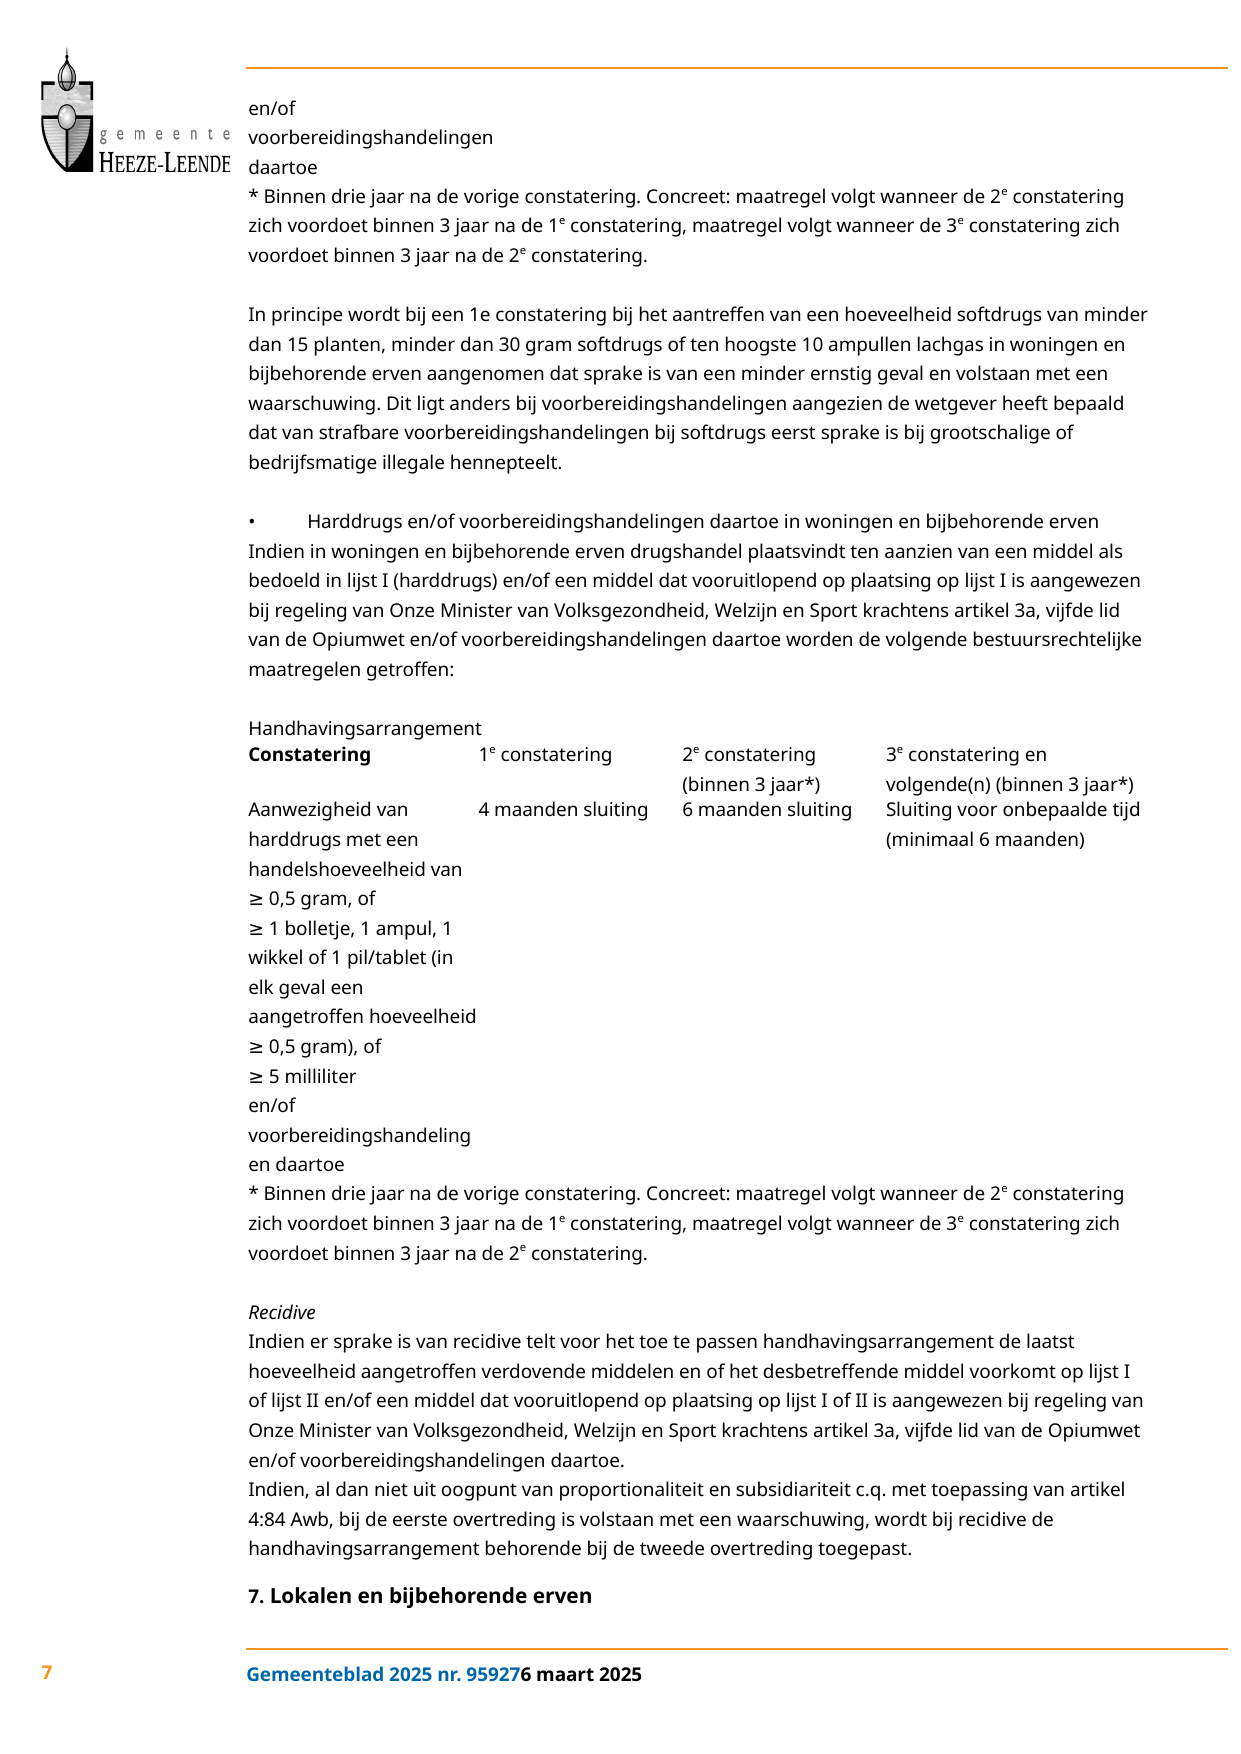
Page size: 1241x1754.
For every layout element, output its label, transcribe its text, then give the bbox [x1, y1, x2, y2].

table_cell 3e constatering en volgende(n) (binnen 3 jaar*) [886, 741, 1152, 797]
table_cell Sluiting voor onbepaalde tijd (minimaal 6 maanden) [886, 797, 1152, 1177]
text Indien in woningen en bijbehorende erven drugshandel plaatsvindt ten aanzien van een middel als bedoeld in lijst I (harddrugs) en/of een middel dat vooruitlopend op plaatsing op lijst I is aangewezen bij regeling van Onze Minister van Volksgezondheid, Welzijn en Sport krachtens artikel 3a, vijfde lid van de Opiumwet en/of voorbereidingshandelingen daartoe worden de volgende bestuursrechtelijke maatregelen getroffen: [248, 538, 1152, 682]
text * Binnen drie jaar na de vorige constatering. Concreet: maatregel volgt wanneer de 2e constatering zich voordoet binnen 3 jaar na de 1e constatering, maatregel volgt wanneer de 3e constatering zich voordoet binnen 3 jaar na de 2e constatering. [248, 183, 1152, 268]
table_cell 6 maanden sluiting [682, 797, 886, 1177]
table_cell Constatering [248, 741, 478, 797]
table_cell Aanwezigheid van harddrugs met een handelshoeveelheid van ≥ 0,5 gram, of ≥ 1 bolletje, 1 ampul, 1 wikkel of 1 pil/tablet (in elk geval een aangetroffen hoeveelheid ≥ 0,5 gram), of ≥ 5 milliliter en/of voorbereidingshandelingen daartoe [248, 797, 478, 1177]
table_cell 2e constatering (binnen 3 jaar*) [682, 741, 886, 797]
text Recidive [248, 1299, 1152, 1324]
table_cell 4 maanden sluiting [478, 797, 682, 1177]
text * Binnen drie jaar na de vorige constatering. Concreet: maatregel volgt wanneer de 2e constatering zich voordoet binnen 3 jaar na de 1e constatering, maatregel volgt wanneer de 3e constatering zich voordoet binnen 3 jaar na de 2e constatering. [248, 1181, 1152, 1265]
table_cell [538, 95, 739, 180]
table_cell 1e constatering [478, 741, 682, 797]
text In principe wordt bij een 1e constatering bij het aantreffen van een hoeveelheid softdrugs van minder dan 15 planten, minder dan 30 gram softdrugs of ten hoogste 10 ampullen lachgas in woningen en bijbehorende erven aangenomen dat sprake is van een minder ernstig geval en volstaan met een waarschuwing. Dit ligt anders bij voorbereidingshandelingen aangezien de wetgever heeft bepaald dat van strafbare voorbereidingshandelingen bij softdrugs eerst sprake is bij grootschalige of bedrijfsmatige illegale hennepteelt. [248, 301, 1152, 475]
text Indien, al dan niet uit oogpunt van proportionaliteit en subsidiariteit c.q. met toepassing van artikel 4:84 Awb, bij de eerste overtreding is volstaan met een waarschuwing, wordt bij recidive de handhavingsarrangement behorende bij de tweede overtreding toegepast. [248, 1476, 1152, 1561]
table_cell [941, 95, 1152, 180]
table_header Handhavingsarrangement [248, 716, 1152, 741]
table_cell en/of voorbereidingshandelingen daartoe [248, 95, 537, 180]
text 7. Lokalen en bijbehorende erven [248, 1581, 1152, 1609]
picture [41, 47, 231, 172]
text Indien er sprake is van recidive telt voor het toe te passen handhavingsarrangement de laatst hoeveelheid aangetroffen verdovende middelen en of het desbetreffende middel voorkomt op lijst I of lijst II en/of een middel dat vooruitlopend op plaatsing op lijst I of II is aangewezen bij regeling van Onze Minister van Volksgezondheid, Welzijn en Sport krachtens artikel 3a, vijfde lid van de Opiumwet en/of voorbereidingshandelingen daartoe. [248, 1328, 1152, 1472]
list Harddrugs en/of voorbereidingshandelingen daartoe in woningen en bijbehorende erven [248, 508, 1152, 534]
table_cell [739, 95, 941, 180]
